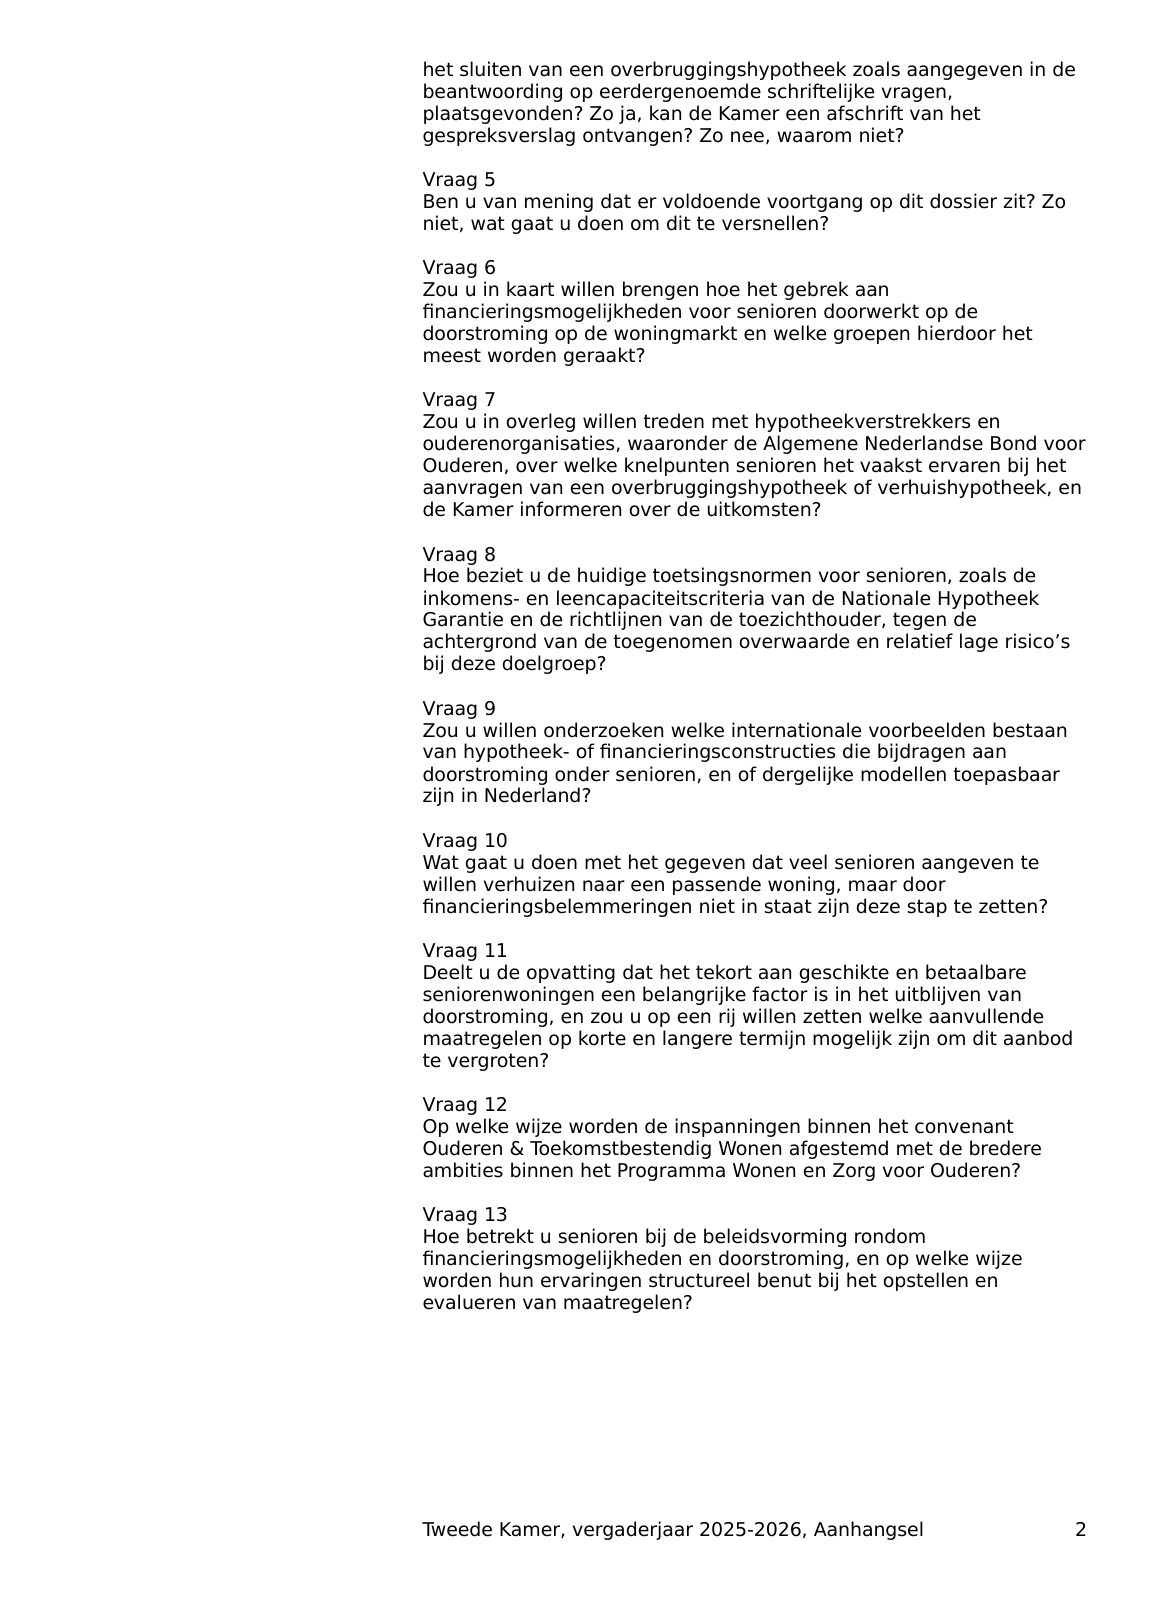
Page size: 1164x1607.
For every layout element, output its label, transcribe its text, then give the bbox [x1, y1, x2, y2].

text Vraag 13 [422, 1204, 1087, 1226]
text Vraag 6 [422, 257, 1087, 279]
text Vraag 10 [422, 829, 1087, 852]
text Vraag 9 [422, 697, 1087, 719]
text Op welke wijze worden de inspanningen binnen het convenant Ouderen & Toekomstbestendig Wonen afgestemd met de bredere ambities binnen het Programma Wonen en Zorg voor Ouderen? [422, 1116, 1087, 1182]
text Vraag 5 [422, 169, 1087, 191]
text Ben u van mening dat er voldoende voortgang op dit dossier zit? Zo niet, wat gaat u doen om dit te versnellen? [422, 191, 1087, 235]
text Deelt u de opvatting dat het tekort aan geschikte en betaalbare seniorenwoningen een belangrijke factor is in het uitblijven van doorstroming, en zou u op een rij willen zetten welke aanvullende maatregelen op korte en langere termijn mogelijk zijn om dit aanbod te vergroten? [422, 962, 1087, 1072]
text Vraag 8 [422, 543, 1087, 565]
text het sluiten van een overbruggingshypotheek zoals aangegeven in de beantwoording op eerdergenoemde schriftelijke vragen, plaatsgevonden? Zo ja, kan de Kamer een afschrift van het gespreksverslag ontvangen? Zo nee, waarom niet? [422, 59, 1087, 147]
text Hoe betrekt u senioren bij de beleidsvorming rondom financieringsmogelijkheden en doorstroming, en op welke wijze worden hun ervaringen structureel benut bij het opstellen en evalueren van maatregelen? [422, 1226, 1087, 1314]
text Vraag 7 [422, 389, 1087, 411]
text Zou u in kaart willen brengen hoe het gebrek aan financieringsmogelijkheden voor senioren doorwerkt op de doorstroming op de woningmarkt en welke groepen hierdoor het meest worden geraakt? [422, 279, 1087, 367]
text Hoe beziet u de huidige toetsingsnormen voor senioren, zoals de inkomens- en leencapaciteitscriteria van de Nationale Hypotheek Garantie en de richtlijnen van de toezichthouder, tegen de achtergrond van de toegenomen overwaarde en relatief lage risico’s bij deze doelgroep? [422, 565, 1087, 675]
text Zou u willen onderzoeken welke internationale voorbeelden bestaan van hypotheek- of financieringsconstructies die bijdragen aan doorstroming onder senioren, en of dergelijke modellen toepasbaar zijn in Nederland? [422, 719, 1087, 807]
text Wat gaat u doen met het gegeven dat veel senioren aangeven te willen verhuizen naar een passende woning, maar door financieringsbelemmeringen niet in staat zijn deze stap te zetten? [422, 852, 1087, 917]
text Vraag 11 [422, 940, 1087, 962]
text Vraag 12 [422, 1094, 1087, 1116]
text Zou u in overleg willen treden met hypotheekverstrekkers en ouderenorganisaties, waaronder de Algemene Nederlandse Bond voor Ouderen, over welke knelpunten senioren het vaakst ervaren bij het aanvragen van een overbruggingshypotheek of verhuishypotheek, en de Kamer informeren over de uitkomsten? [422, 411, 1087, 521]
